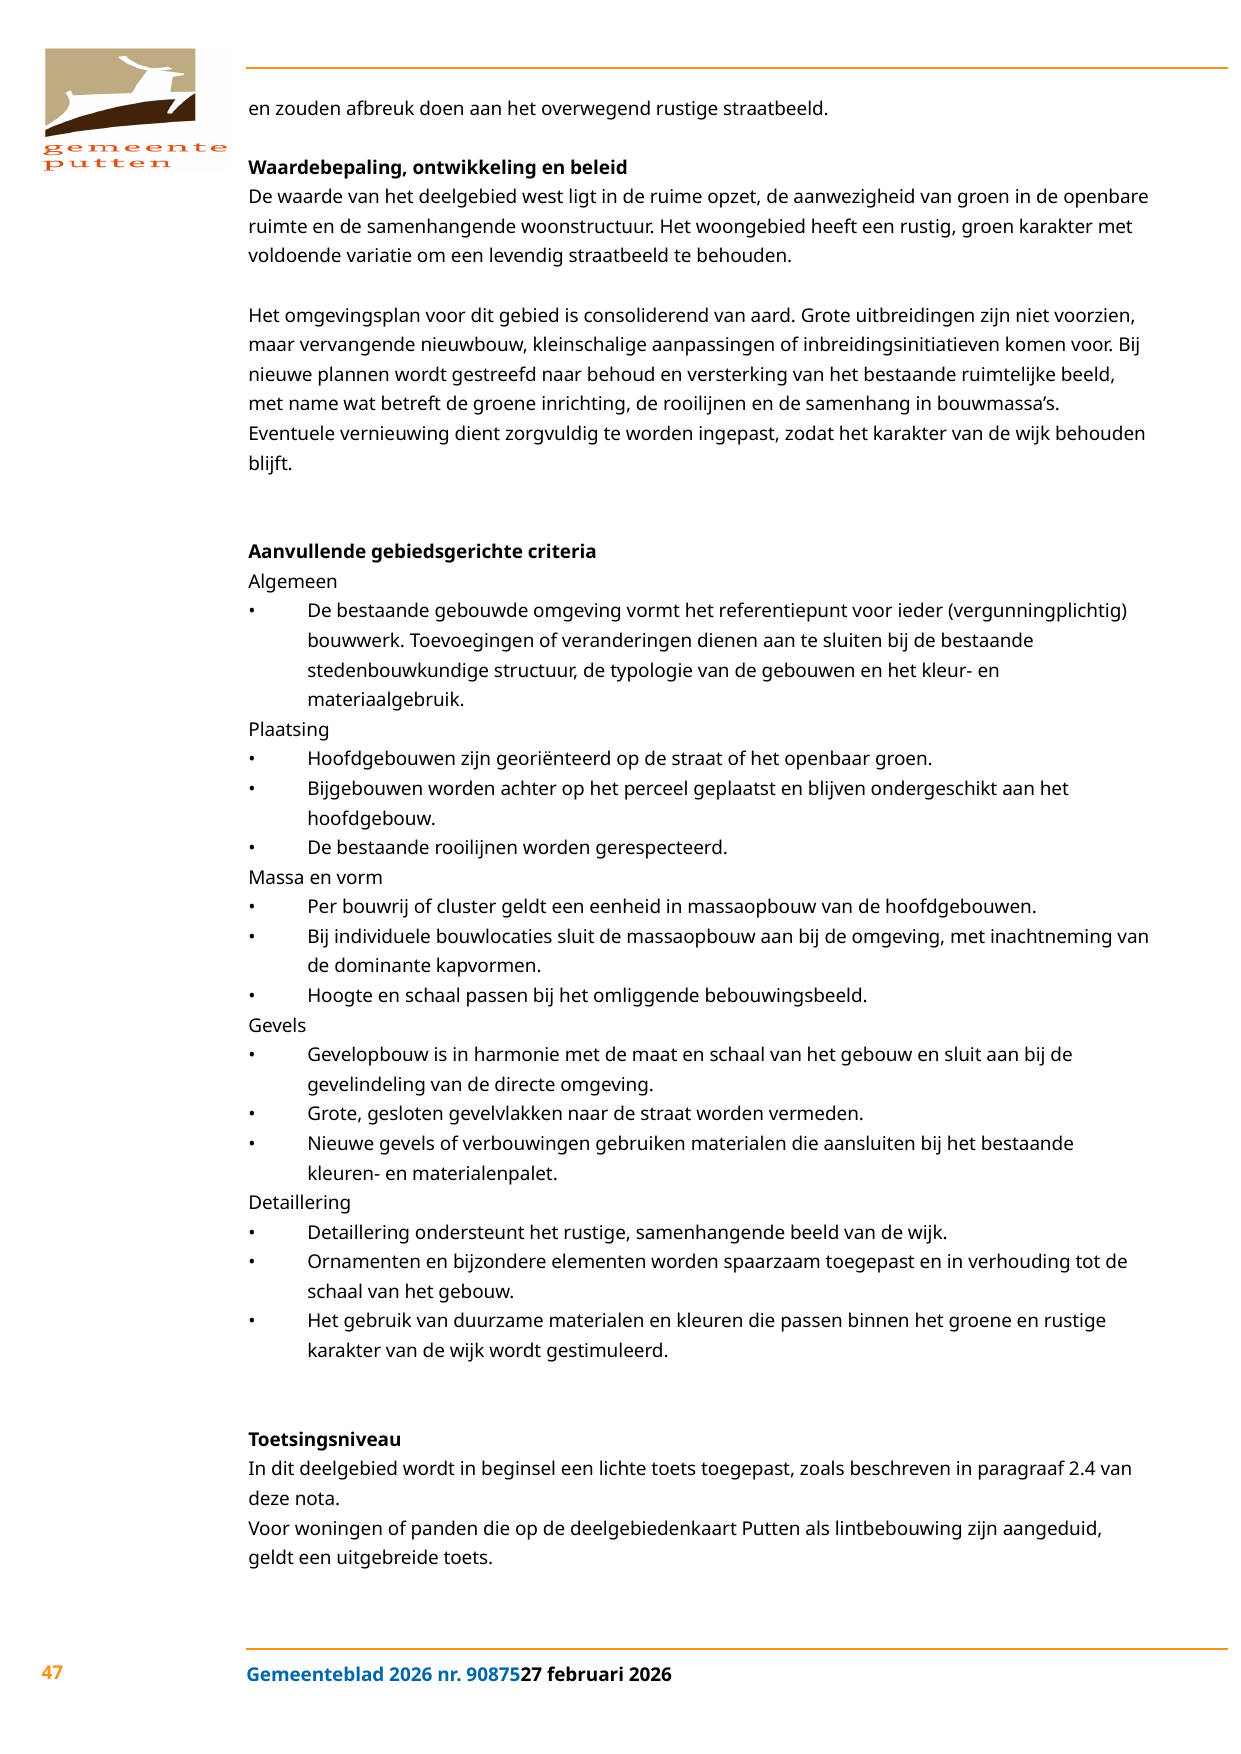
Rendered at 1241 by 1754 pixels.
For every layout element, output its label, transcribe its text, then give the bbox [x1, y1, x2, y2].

list Bij individuele bouwlocaties sluit de massaopbouw aan bij de omgeving, met inachtneming van de dominante kapvormen. [248, 923, 1152, 978]
picture [41, 47, 231, 172]
text Waardebepaling, ontwikkeling en beleid [248, 154, 1152, 180]
list Per bouwrij of cluster geldt een eenheid in massaopbouw van de hoofdgebouwen. [248, 893, 1152, 919]
list Grote, gesloten gevelvlakken naar de straat worden vermeden. [248, 1101, 1152, 1126]
list Bijgebouwen worden achter op het perceel geplaatst en blijven ondergeschikt aan het hoofdgebouw. [248, 775, 1152, 831]
text Plaatsing [248, 716, 1152, 742]
text Detaillering [248, 1189, 1152, 1215]
text Massa en vorm [248, 864, 1152, 890]
list Hoogte en schaal passen bij het omliggende bebouwingsbeeld. [248, 982, 1152, 1008]
text Gevels [248, 1012, 1152, 1038]
list Het gebruik van duurzame materialen en kleuren die passen binnen het groene en rustige karakter van de wijk wordt gestimuleerd. [248, 1308, 1152, 1363]
list Hoofdgebouwen zijn georiënteerd op de straat of het openbaar groen. [248, 746, 1152, 771]
list Detaillering ondersteunt het rustige, samenhangende beeld van de wijk. [248, 1219, 1152, 1245]
list Nieuwe gevels of verbouwingen gebruiken materialen die aansluiten bij het bestaande kleuren- en materialenpalet. [248, 1130, 1152, 1186]
list Ornamenten en bijzondere elementen worden spaarzaam toegepast en in verhouding tot de schaal van het gebouw. [248, 1248, 1152, 1304]
text De waarde van het deelgebied west ligt in de ruime opzet, de aanwezigheid van groen in de openbare ruimte en de samenhangende woonstructuur. Het woongebied heeft een rustig, groen karakter met voldoende variatie om een levendig straatbeeld te behouden. [248, 183, 1152, 268]
text Toetsingsniveau [248, 1426, 1152, 1452]
text Het omgevingsplan voor dit gebied is consoliderend van aard. Grote uitbreidingen zijn niet voorzien, maar vervangende nieuwbouw, kleinschalige aanpassingen of inbreidingsinitiatieven komen voor. Bij nieuwe plannen wordt gestreefd naar behoud en versterking van het bestaande ruimtelijke beeld, met name wat betreft de groene inrichting, de rooilijnen en de samenhang in bouwmassa’s. Eventuele vernieuwing dient zorgvuldig te worden ingepast, zodat het karakter van de wijk behouden blijft. [248, 302, 1152, 476]
text en zouden afbreuk doen aan het overwegend rustige straatbeeld. [248, 95, 1152, 121]
list De bestaande gebouwde omgeving vormt het referentiepunt voor ieder (vergunningplichtig) bouwwerk. Toevoegingen of veranderingen dienen aan te sluiten bij de bestaande stedenbouwkundige structuur, de typologie van de gebouwen en het kleur- en materiaalgebruik. [248, 598, 1152, 712]
text Voor woningen of panden die op de deelgebiedenkaart Putten als lintbebouwing zijn aangeduid, geldt een uitgebreide toets. [248, 1515, 1152, 1570]
text Algemeen [248, 568, 1152, 594]
text Aanvullende gebiedsgerichte criteria [248, 538, 1152, 564]
list De bestaande rooilijnen worden gerespecteerd. [248, 834, 1152, 860]
text In dit deelgebied wordt in beginsel een lichte toets toegepast, zoals beschreven in paragraaf 2.4 van deze nota. [248, 1456, 1152, 1511]
list Gevelopbouw is in harmonie met de maat en schaal van het gebouw en sluit aan bij de gevelindeling van de directe omgeving. [248, 1041, 1152, 1097]
